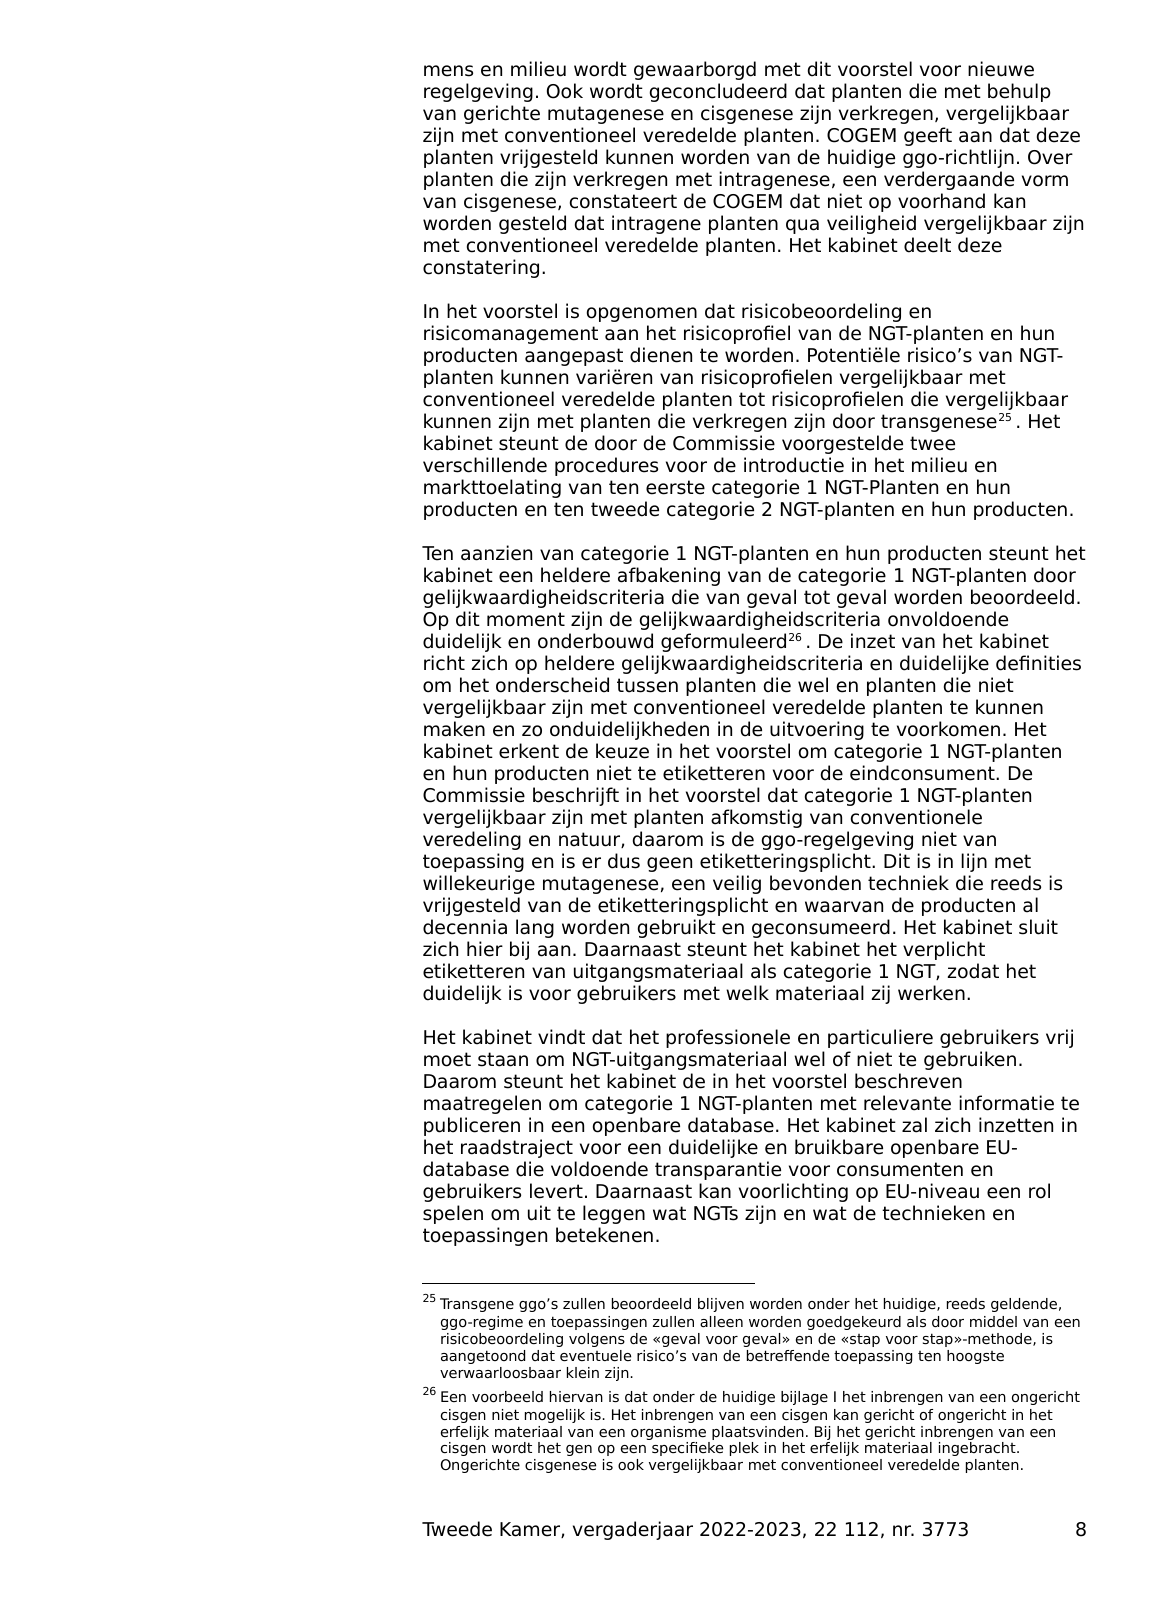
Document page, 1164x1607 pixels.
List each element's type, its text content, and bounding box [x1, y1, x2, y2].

text mens en milieu wordt gewaarborgd met dit voorstel voor nieuwe regelgeving. Ook wordt geconcludeerd dat planten die met behulp van gerichte mutagenese en cisgenese zijn verkregen, vergelijkbaar zijn met conventioneel veredelde planten. COGEM geeft aan dat deze planten vrijgesteld kunnen worden van de huidige ggo-richtlijn. Over planten die zijn verkregen met intragenese, een verdergaande vorm van cisgenese, constateert de COGEM dat niet op voorhand kan worden gesteld dat intragene planten qua veiligheid vergelijkbaar zijn met conventioneel veredelde planten. Het kabinet deelt deze constatering. [422, 59, 1087, 279]
text Het kabinet vindt dat het professionele en particuliere gebruikers vrij moet staan om NGT-uitgangsmateriaal wel of niet te gebruiken. Daarom steunt het kabinet de in het voorstel beschreven maatregelen om categorie 1 NGT-planten met relevante informatie te publiceren in een openbare database. Het kabinet zal zich inzetten in het raadstraject voor een duidelijke en bruikbare openbare EU-database die voldoende transparantie voor consumenten en gebruikers levert. Daarnaast kan voorlichting op EU-niveau een rol spelen om uit te leggen wat NGTs zijn en wat de technieken en toepassingen betekenen. [422, 1027, 1087, 1247]
text Een voorbeeld hiervan is dat onder de huidige bijlage I het inbrengen van een ongericht cisgen niet mogelijk is. Het inbrengen van een cisgen kan gericht of ongericht in het erfelijk materiaal van een organisme plaatsvinden. Bij het gericht inbrengen van een cisgen wordt het gen op een specifieke plek in het erfelijk materiaal ingebracht. Ongerichte cisgenese is ook vergelijkbaar met conventioneel veredelde planten. [422, 1385, 1087, 1474]
text Transgene ggo’s zullen beoordeeld blijven worden onder het huidige, reeds geldende, ggo-regime en toepassingen zullen alleen worden goedgekeurd als door middel van een risicobeoordeling volgens de «geval voor geval» en de «stap voor stap»-methode, is aangetoond dat eventuele risico’s van de betreffende toepassing ten hoogste verwaarloosbaar klein zijn. [422, 1292, 1087, 1382]
text Ten aanzien van categorie 1 NGT-planten en hun producten steunt het kabinet een heldere afbakening van de categorie 1 NGT-planten door gelijkwaardigheidscriteria die van geval tot geval worden beoordeeld. Op dit moment zijn de gelijkwaardigheidscriteria onvoldoende duidelijk en onderbouwd geformuleerd. De inzet van het kabinet richt zich op heldere gelijkwaardigheidscriteria en duidelijke definities om het onderscheid tussen planten die wel en planten die niet vergelijkbaar zijn met conventioneel veredelde planten te kunnen maken en zo onduidelijkheden in de uitvoering te voorkomen. Het kabinet erkent de keuze in het voorstel om categorie 1 NGT-planten en hun producten niet te etiketteren voor de eindconsument. De Commissie beschrijft in het voorstel dat categorie 1 NGT-planten vergelijkbaar zijn met planten afkomstig van conventionele veredeling en natuur, daarom is de ggo-regelgeving niet van toepassing en is er dus geen etiketteringsplicht. Dit is in lijn met willekeurige mutagenese, een veilig bevonden techniek die reeds is vrijgesteld van de etiketteringsplicht en waarvan de producten al decennia lang worden gebruikt en geconsumeerd. Het kabinet sluit zich hier bij aan. Daarnaast steunt het kabinet het verplicht etiketteren van uitgangsmateriaal als categorie 1 NGT, zodat het duidelijk is voor gebruikers met welk materiaal zij werken. [422, 543, 1087, 1004]
text In het voorstel is opgenomen dat risicobeoordeling en risicomanagement aan het risicoprofiel van de NGT-planten en hun producten aangepast dienen te worden. Potentiële risico’s van NGT-planten kunnen variëren van risicoprofielen vergelijkbaar met conventioneel veredelde planten tot risicoprofielen die vergelijkbaar kunnen zijn met planten die verkregen zijn door transgenese. Het kabinet steunt de door de Commissie voorgestelde twee verschillende procedures voor de introductie in het milieu en markttoelating van ten eerste categorie 1 NGT-Planten en hun producten en ten tweede categorie 2 NGT-planten en hun producten. [422, 301, 1087, 521]
